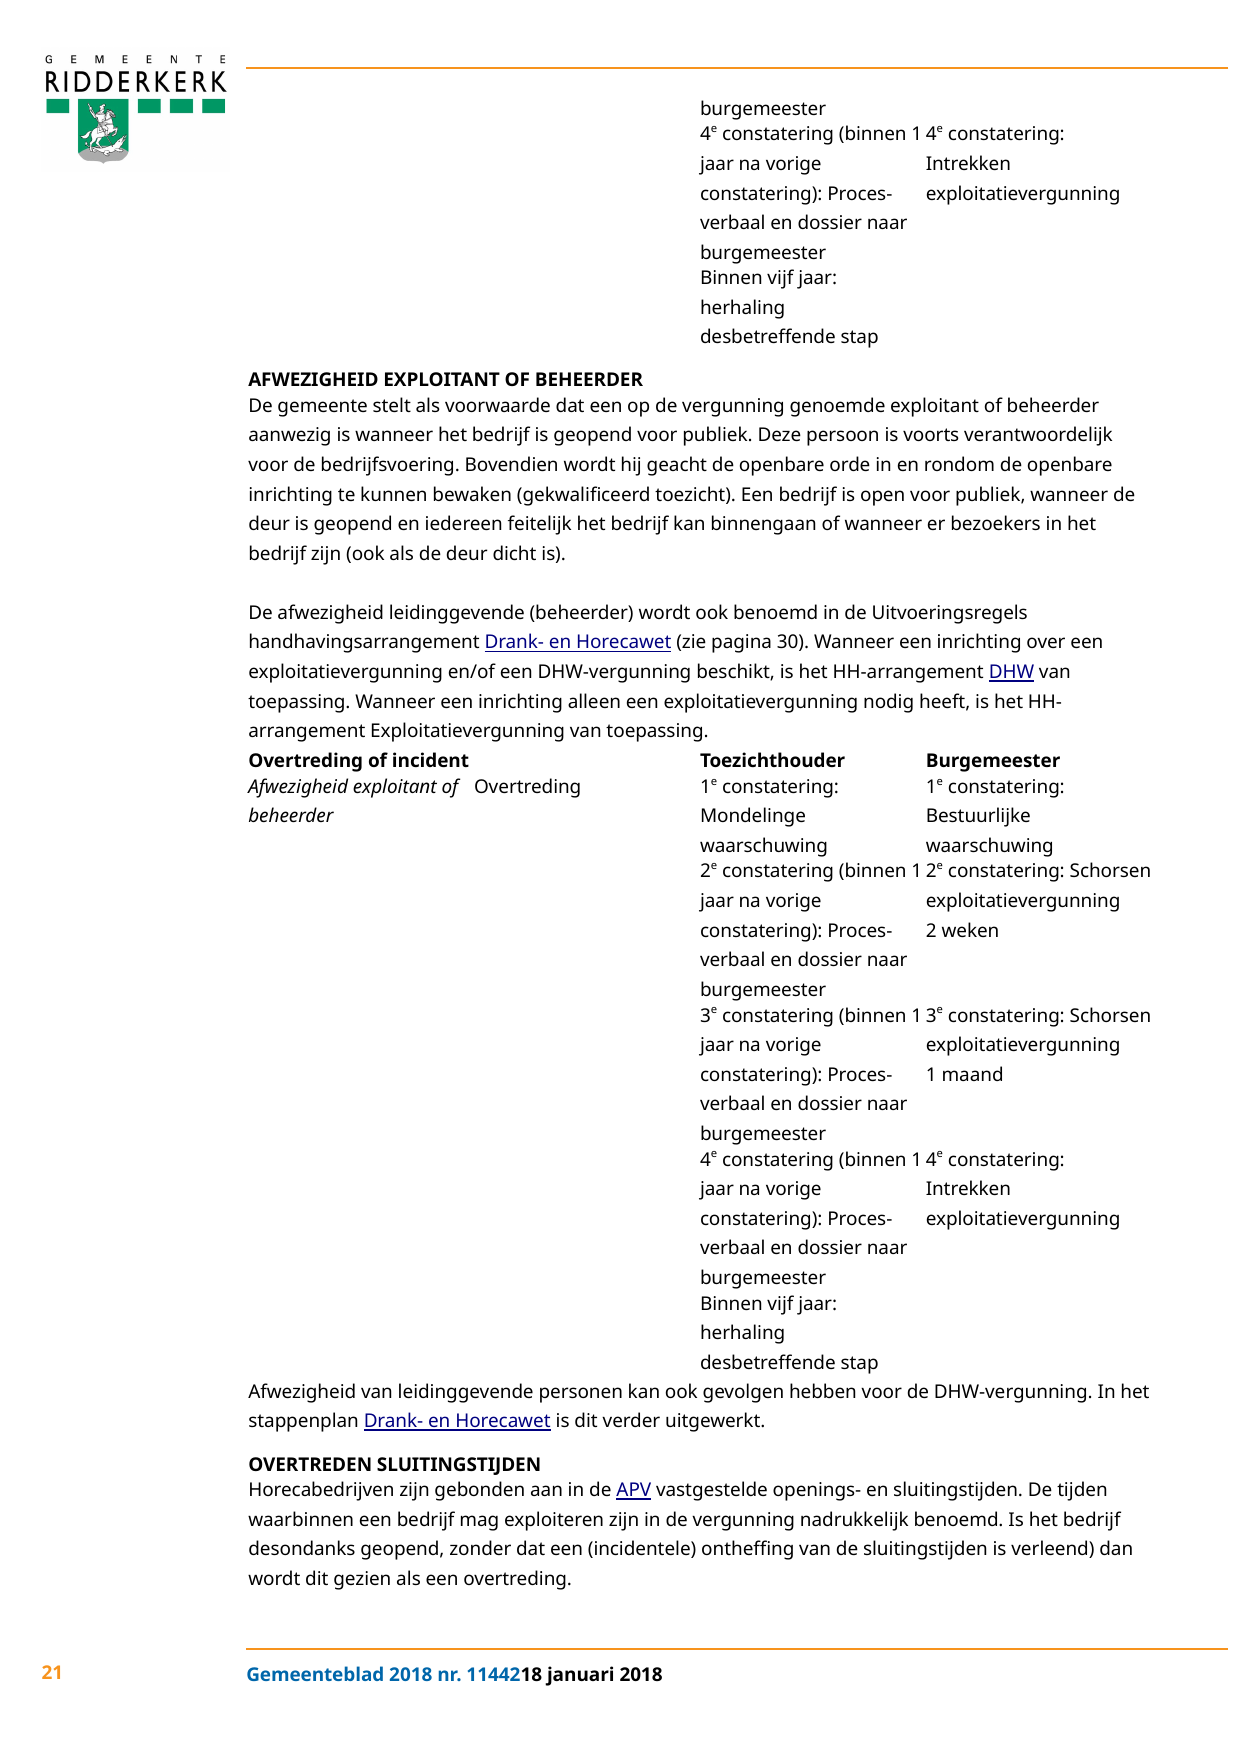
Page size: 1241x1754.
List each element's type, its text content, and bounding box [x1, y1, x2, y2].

picture [41, 47, 231, 172]
table_cell [248, 1146, 474, 1290]
table_cell 2e constatering (binnen 1 jaar na vorige constatering): Proces-verbaal en dossier naar burgemeester [700, 858, 926, 1002]
text De gemeente stelt als voorwaarde dat een op de vergunning genoemde exploitant of beheerder aanwezig is wanneer het bedrijf is geopend voor publiek. Deze persoon is voorts verantwoordelijk voor de bedrijfsvoering. Bovendien wordt hij geacht de openbare orde in en rondom de openbare inrichting te kunnen bewaken (gekwalificeerd toezicht). Een bedrijf is open voor publiek, wanneer de deur is geopend en iedereen feitelijk het bedrijf kan binnengaan of wanneer er bezoekers in het bedrijf zijn (ook als de deur dicht is). [248, 392, 1152, 566]
table_cell [474, 858, 700, 1002]
table_cell 1e constatering: Mondelinge waarschuwing [700, 773, 926, 858]
table_cell [248, 95, 474, 121]
table_cell Overtreding [474, 773, 700, 858]
text AFWEZIGHEID EXPLOITANT OF BEHEERDER [248, 366, 1152, 392]
table_cell Afwezigheid exploitant of beheerder [248, 773, 474, 858]
table_cell [474, 1002, 700, 1146]
table_header [474, 747, 700, 773]
table_cell [474, 1146, 700, 1290]
table_cell [926, 265, 1152, 349]
table_cell [474, 265, 700, 349]
table_cell [926, 1290, 1152, 1375]
table_cell [474, 1290, 700, 1375]
table_header Overtreding of incident [248, 747, 474, 773]
text Afwezigheid van leidinggevende personen kan ook gevolgen hebben voor de DHW-vergunning. In het stappenplan Drank- en Horecawet is dit verder uitgewerkt. [248, 1378, 1152, 1433]
table_cell [926, 95, 1152, 121]
table_cell [248, 121, 474, 264]
table_cell burgemeester [700, 95, 926, 121]
text OVERTREDEN SLUITINGSTIJDEN [248, 1451, 1152, 1476]
table_cell [474, 121, 700, 264]
table_cell 2e constatering: Schorsen exploitatievergunning 2 weken [926, 858, 1152, 1002]
table_cell [474, 95, 700, 121]
table_cell 1e constatering: Bestuurlijke waarschuwing [926, 773, 1152, 858]
table_cell 4e constatering (binnen 1 jaar na vorige constatering): Proces-verbaal en dossier naar burgemeester [700, 121, 926, 264]
table_cell 3e constatering: Schorsen exploitatievergunning 1 maand [926, 1002, 1152, 1146]
text Horecabedrijven zijn gebonden aan in de APV vastgestelde openings- en sluitingstijden. De tijden waarbinnen een bedrijf mag exploiteren zijn in de vergunning nadrukkelijk benoemd. Is het bedrijf desondanks geopend, zonder dat een (incidentele) ontheffing van de sluitingstijden is verleend) dan wordt dit gezien als een overtreding. [248, 1476, 1152, 1591]
table_cell [248, 265, 474, 349]
table_cell [248, 1002, 474, 1146]
table_cell 4e constatering (binnen 1 jaar na vorige constatering): Proces-verbaal en dossier naar burgemeester [700, 1146, 926, 1290]
table_cell [248, 858, 474, 1002]
table_cell Binnen vijf jaar: herhaling desbetreffende stap [700, 1290, 926, 1375]
table_header Burgemeester [926, 747, 1152, 773]
text De afwezigheid leidinggevende (beheerder) wordt ook benoemd in de Uitvoeringsregels handhavingsarrangement Drank- en Horecawet (zie pagina 30). Wanneer een inrichting over een exploitatievergunning en/of een DHW-vergunning beschikt, is het HH-arrangement DHW van toepassing. Wanneer een inrichting alleen een exploitatievergunning nodig heeft, is het HH-arrangement Exploitatievergunning van toepassing. [248, 599, 1152, 743]
table_cell [248, 1290, 474, 1375]
table_cell Binnen vijf jaar: herhaling desbetreffende stap [700, 265, 926, 349]
table_cell 4e constatering: Intrekken exploitatievergunning [926, 121, 1152, 264]
table_header Toezichthouder [700, 747, 926, 773]
table_cell 3e constatering (binnen 1 jaar na vorige constatering): Proces-verbaal en dossier naar burgemeester [700, 1002, 926, 1146]
table_cell 4e constatering: Intrekken exploitatievergunning [926, 1146, 1152, 1290]
